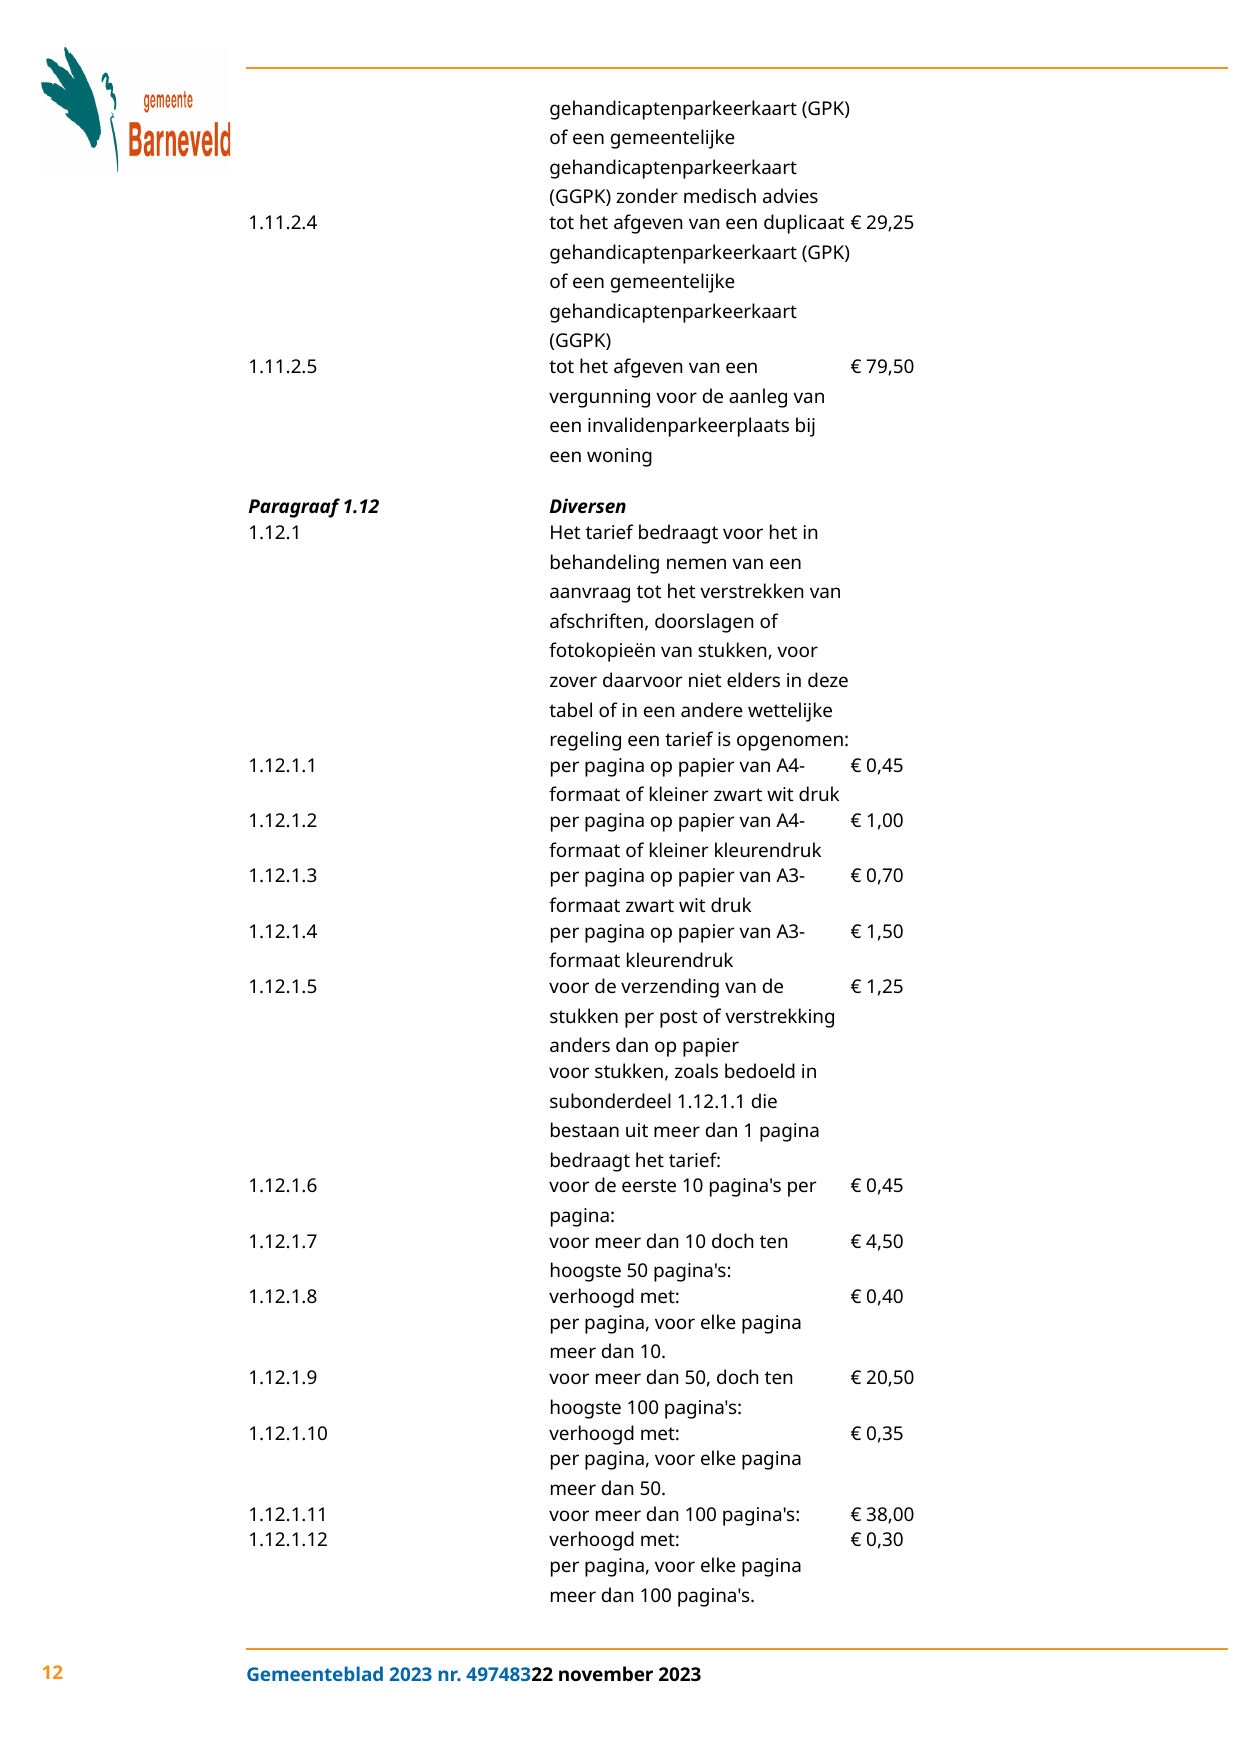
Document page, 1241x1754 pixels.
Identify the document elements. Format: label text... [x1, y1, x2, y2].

table_cell voor meer dan 50, doch ten hoogste 100 pagina's: [549, 1364, 850, 1420]
table_cell Het tarief bedraagt voor het in behandeling nemen van een aanvraag tot het verstrekken van afschriften, doorslagen of fotokopieën van stukken, voor zover daarvoor niet elders in deze tabel of in een andere wettelijke regeling een tarief is opgenomen: [549, 519, 850, 752]
table_cell [850, 519, 1152, 752]
picture [41, 47, 231, 172]
table_cell [850, 1058, 1152, 1173]
table_cell gehandicaptenparkeerkaart (GPK) of een gemeentelijke gehandicaptenparkeerkaart (GGPK) zonder medisch advies [549, 95, 850, 209]
table_cell verhoogd met: [549, 1526, 850, 1552]
table_cell [850, 1445, 1152, 1501]
table_cell 1.12.1.12 [248, 1526, 549, 1552]
table_cell verhoogd met: [549, 1283, 850, 1309]
table_cell 1.12.1.4 [248, 918, 549, 973]
table_cell [248, 1552, 549, 1607]
table_cell voor de eerste 10 pagina's per pagina: [549, 1173, 850, 1228]
table_cell [850, 95, 1152, 209]
table_cell € 1,00 [850, 808, 1152, 863]
table_cell 1.12.1.10 [248, 1420, 549, 1445]
table_cell 1.12.1.9 [248, 1364, 549, 1420]
table_cell tot het afgeven van een vergunning voor de aanleg van een invalidenparkeerplaats bij een woning [549, 353, 850, 468]
table_cell Diversen [549, 494, 850, 519]
table_cell € 38,00 [850, 1501, 1152, 1526]
table_cell voor meer dan 10 doch ten hoogste 50 pagina's: [549, 1228, 850, 1283]
table_cell € 4,50 [850, 1228, 1152, 1283]
table_cell Paragraaf 1.12 [248, 494, 549, 519]
table_cell € 1,25 [850, 973, 1152, 1058]
table_cell [248, 1445, 549, 1501]
table_cell voor meer dan 100 pagina's: [549, 1501, 850, 1526]
table_cell per pagina op papier van A3-formaat zwart wit druk [549, 863, 850, 918]
table_cell 1.12.1.11 [248, 1501, 549, 1526]
table_cell per pagina op papier van A4-formaat of kleiner kleurendruk [549, 808, 850, 863]
table_cell 1.11.2.4 [248, 209, 549, 353]
table_cell per pagina op papier van A4-formaat of kleiner zwart wit druk [549, 752, 850, 807]
table_cell € 0,30 [850, 1526, 1152, 1552]
table_cell € 29,25 [850, 209, 1152, 353]
table_cell 1.12.1.1 [248, 752, 549, 807]
table_cell [248, 1058, 549, 1173]
table_cell 1.12.1 [248, 519, 549, 752]
table_cell € 20,50 [850, 1364, 1152, 1420]
table_cell [248, 1309, 549, 1364]
table_cell voor de verzending van de stukken per post of verstrekking anders dan op papier [549, 973, 850, 1058]
table_cell € 1,50 [850, 918, 1152, 973]
table_cell € 0,45 [850, 752, 1152, 807]
table_cell [248, 95, 549, 209]
table_cell 1.12.1.3 [248, 863, 549, 918]
table_cell per pagina op papier van A3-formaat kleurendruk [549, 918, 850, 973]
table_cell [850, 494, 1152, 519]
table_cell voor stukken, zoals bedoeld in subonderdeel 1.12.1.1 die bestaan uit meer dan 1 pagina bedraagt het tarief: [549, 1058, 850, 1173]
table_cell € 0,70 [850, 863, 1152, 918]
table_cell tot het afgeven van een duplicaat gehandicaptenparkeerkaart (GPK) of een gemeentelijke gehandicaptenparkeerkaart (GGPK) [549, 209, 850, 353]
table_cell [248, 468, 549, 493]
table_cell € 79,50 [850, 353, 1152, 468]
table_cell € 0,35 [850, 1420, 1152, 1445]
table_cell [850, 1552, 1152, 1607]
table_cell per pagina, voor elke pagina meer dan 100 pagina's. [549, 1552, 850, 1607]
table_cell € 0,40 [850, 1283, 1152, 1309]
table_cell 1.12.1.7 [248, 1228, 549, 1283]
table_cell 1.12.1.2 [248, 808, 549, 863]
table_cell [850, 468, 1152, 493]
table_cell verhoogd met: [549, 1420, 850, 1445]
table_cell per pagina, voor elke pagina meer dan 50. [549, 1445, 850, 1501]
table_cell 1.12.1.8 [248, 1283, 549, 1309]
table_cell € 0,45 [850, 1173, 1152, 1228]
table_cell 1.11.2.5 [248, 353, 549, 468]
table_cell [549, 468, 850, 493]
table_cell 1.12.1.5 [248, 973, 549, 1058]
table_cell per pagina, voor elke pagina meer dan 10. [549, 1309, 850, 1364]
table_cell [850, 1309, 1152, 1364]
table_cell 1.12.1.6 [248, 1173, 549, 1228]
